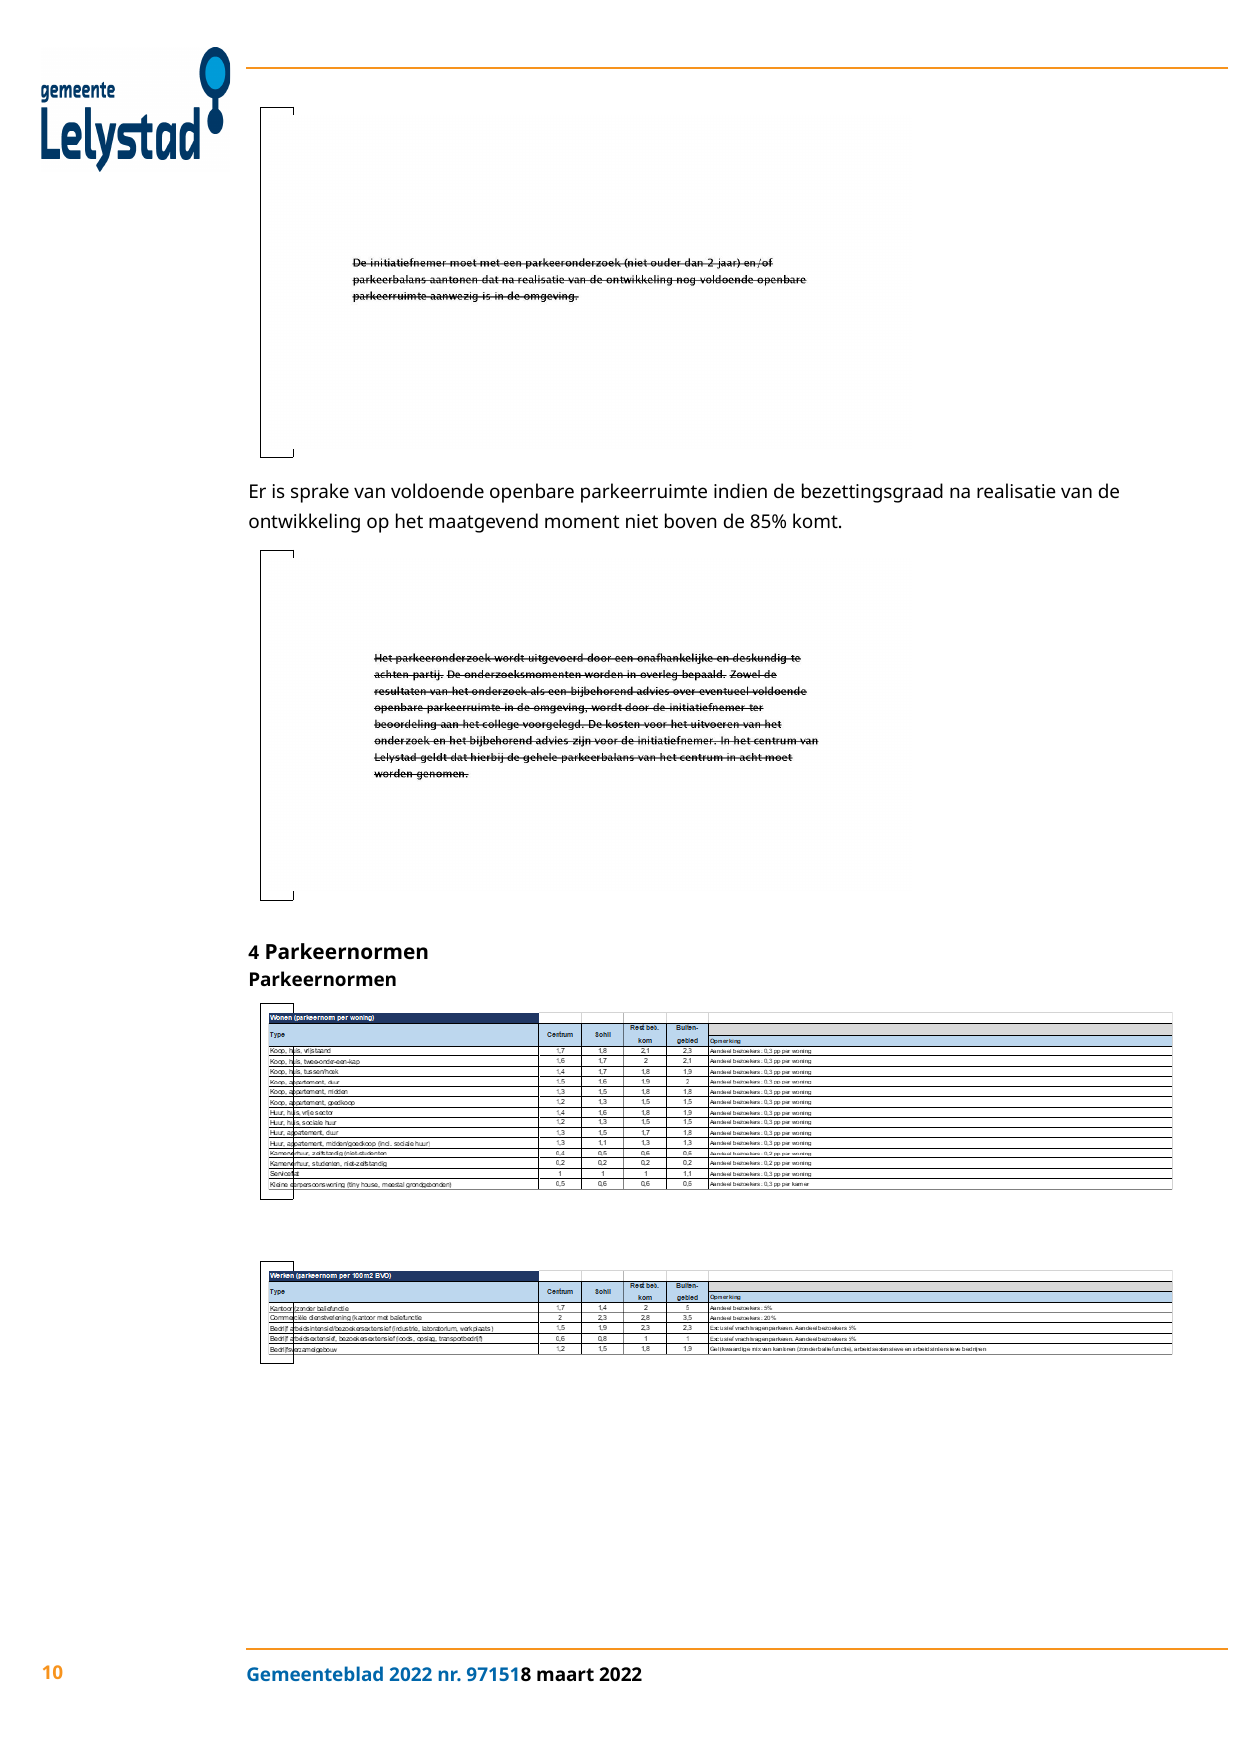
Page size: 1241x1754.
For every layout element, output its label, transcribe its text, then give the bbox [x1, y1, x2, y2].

text 4 Parkeernormen [248, 937, 1152, 966]
picture [268, 1270, 1173, 1355]
text Er is sprake van voldoende openbare parkeerruimte indien de bezettingsgraad na realisatie van de ontwikkeling op het maatgevend moment niet boven de 85% komt. [248, 478, 1152, 534]
picture [268, 115, 913, 449]
picture [268, 1012, 1173, 1190]
picture [268, 558, 913, 891]
text Parkeernormen [248, 966, 1152, 991]
picture [41, 47, 231, 172]
